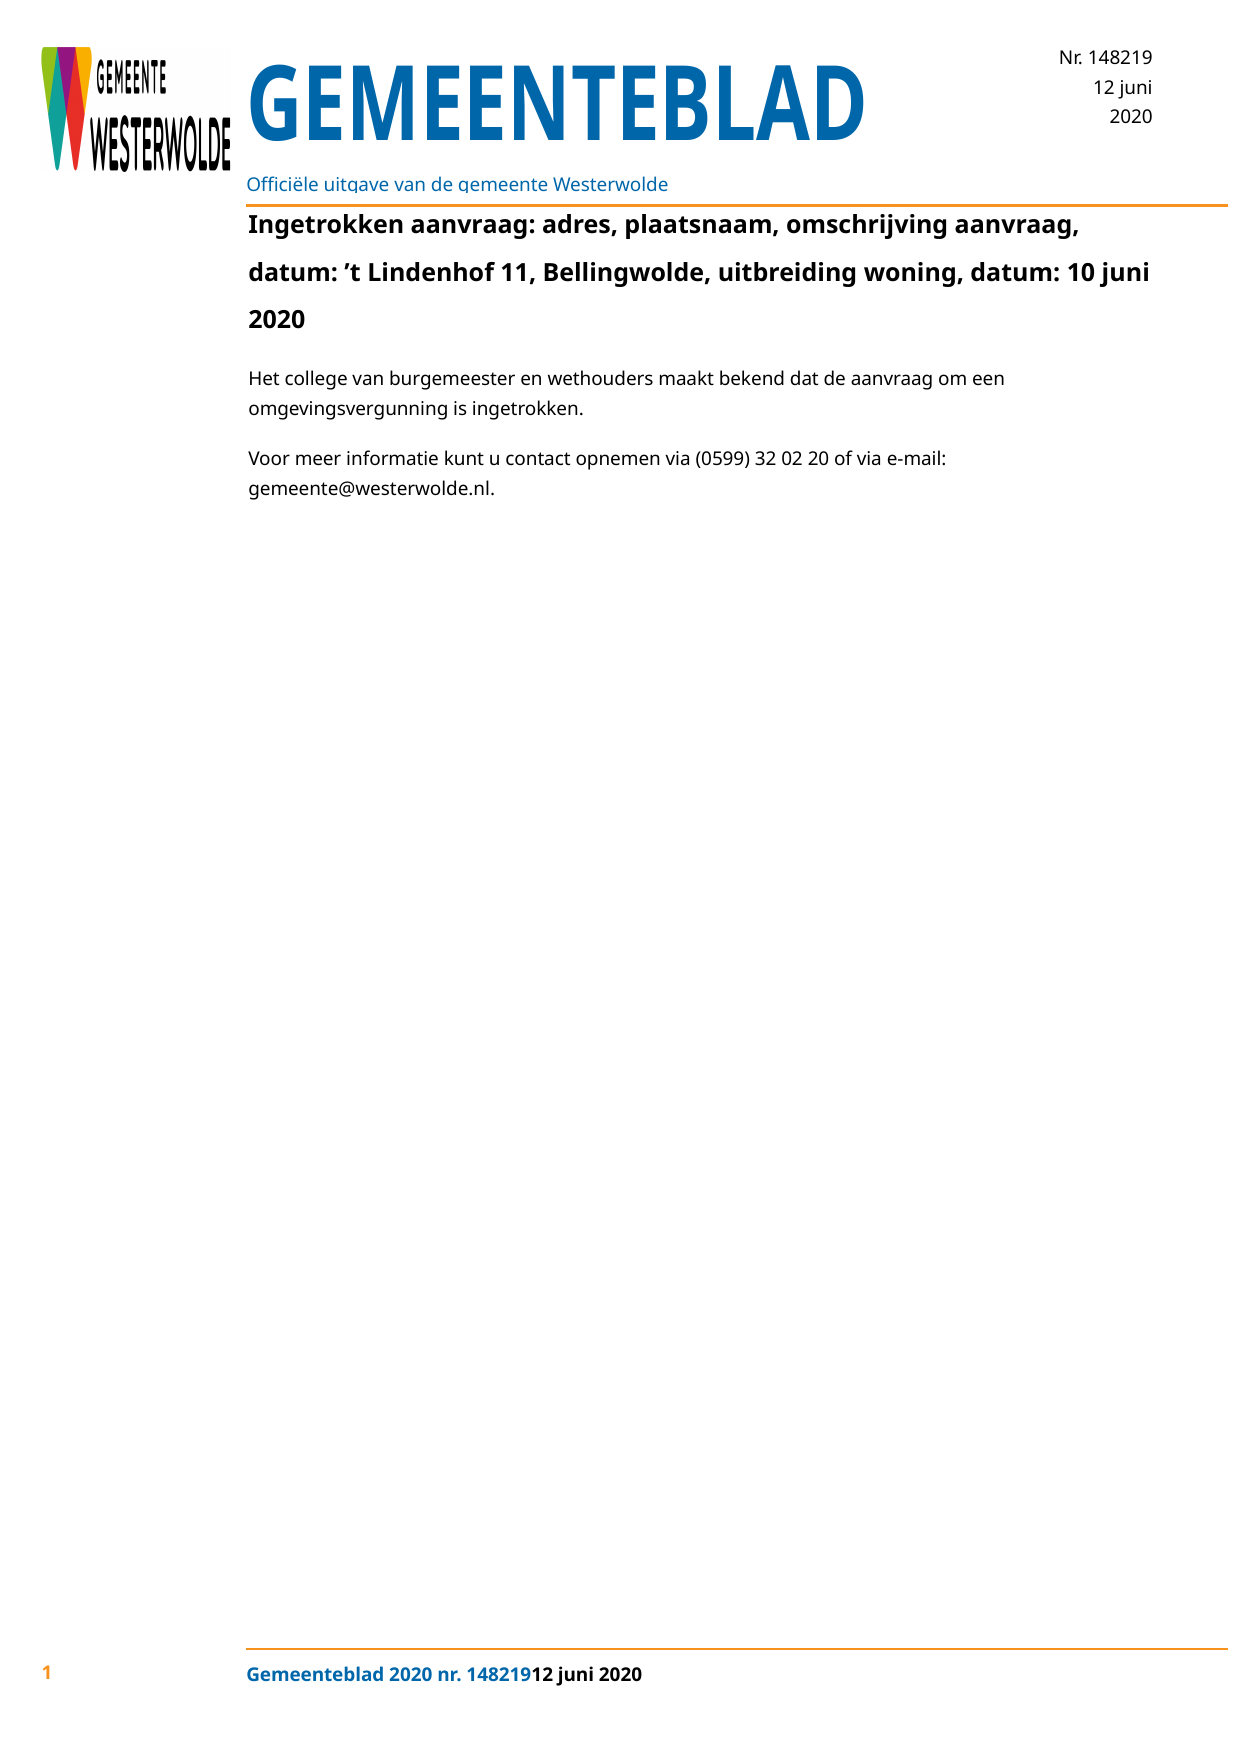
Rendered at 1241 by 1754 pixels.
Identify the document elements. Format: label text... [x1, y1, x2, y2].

text Voor meer informatie kunt u contact opnemen via (0599) 32 02 20 of via e-mail: gemeente@westerwolde.nl. [248, 446, 1152, 501]
picture [41, 47, 231, 172]
text Het college van burgemeester en wethouders maakt bekend dat de aanvraag om een omgevingsvergunning is ingetrokken. [248, 366, 1152, 421]
text Ingetrokken aanvraag: adres, plaatsnaam, omschrijving aanvraag, datum: ’t Lindenhof 11, Bellingwolde, uitbreiding woning, datum: 10 juni 2020 [248, 207, 1152, 336]
